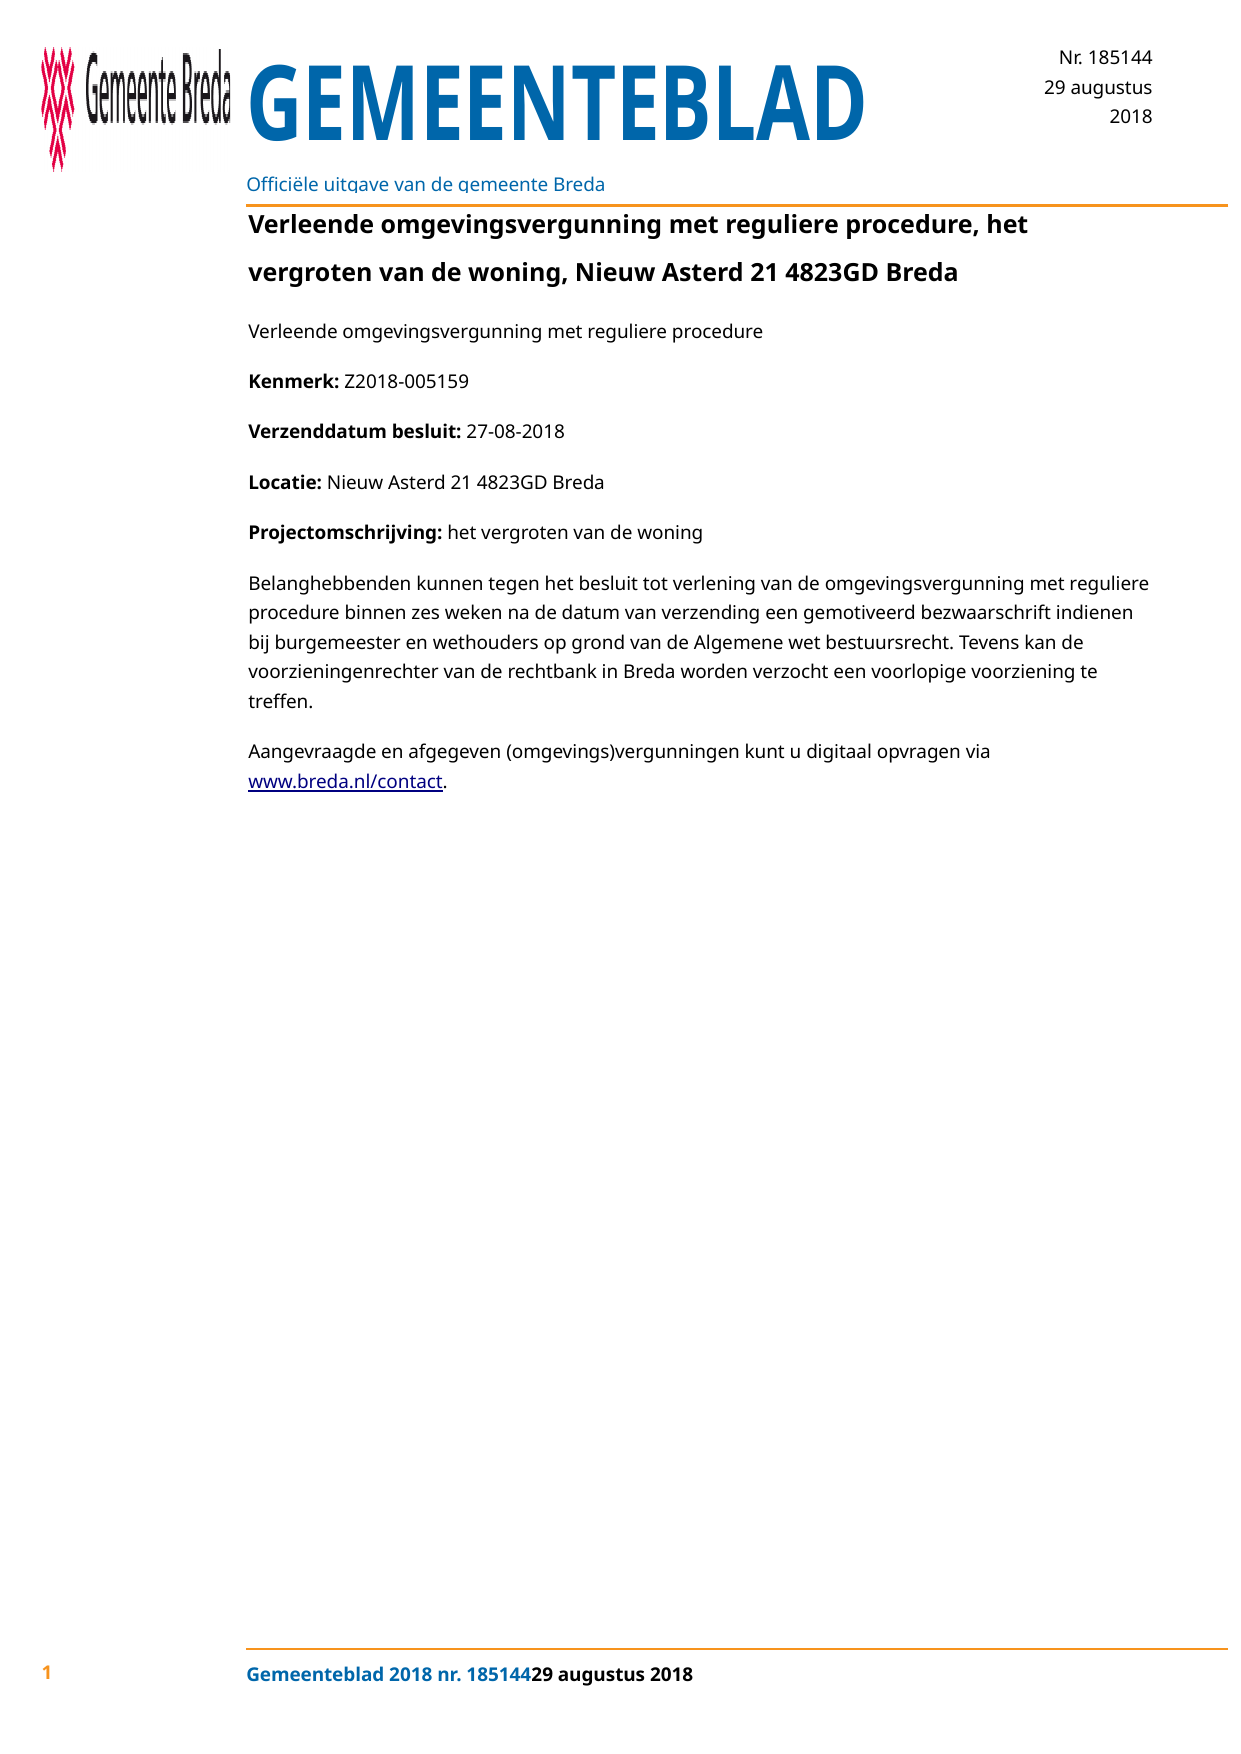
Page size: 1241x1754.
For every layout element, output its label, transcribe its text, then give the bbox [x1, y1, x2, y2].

text Kenmerk: Z2018-005159 [248, 368, 1152, 394]
text Verzenddatum besluit: 27-08-2018 [248, 419, 1152, 444]
text Locatie: Nieuw Asterd 21 4823GD Breda [248, 469, 1152, 495]
picture [41, 47, 231, 172]
text Verleende omgevingsvergunning met reguliere procedure [248, 318, 1152, 344]
text Aangevraagde en afgegeven (omgevings)vergunningen kunt u digitaal opvragen via www.breda.nl/contact. [248, 739, 1152, 794]
text Verleende omgevingsvergunning met reguliere procedure, het vergroten van de woning, Nieuw Asterd 21 4823GD Breda [248, 207, 1152, 288]
text Belanghebbenden kunnen tegen het besluit tot verlening van de omgevingsvergunning met reguliere procedure binnen zes weken na de datum van verzending een gemotiveerd bezwaarschrift indienen bij burgemeester en wethouders op grond van de Algemene wet bestuursrecht. Tevens kan de voorzieningenrechter van de rechtbank in Breda worden verzocht een voorlopige voorziening te treffen. [248, 570, 1152, 714]
text Projectomschrijving: het vergroten van de woning [248, 519, 1152, 545]
